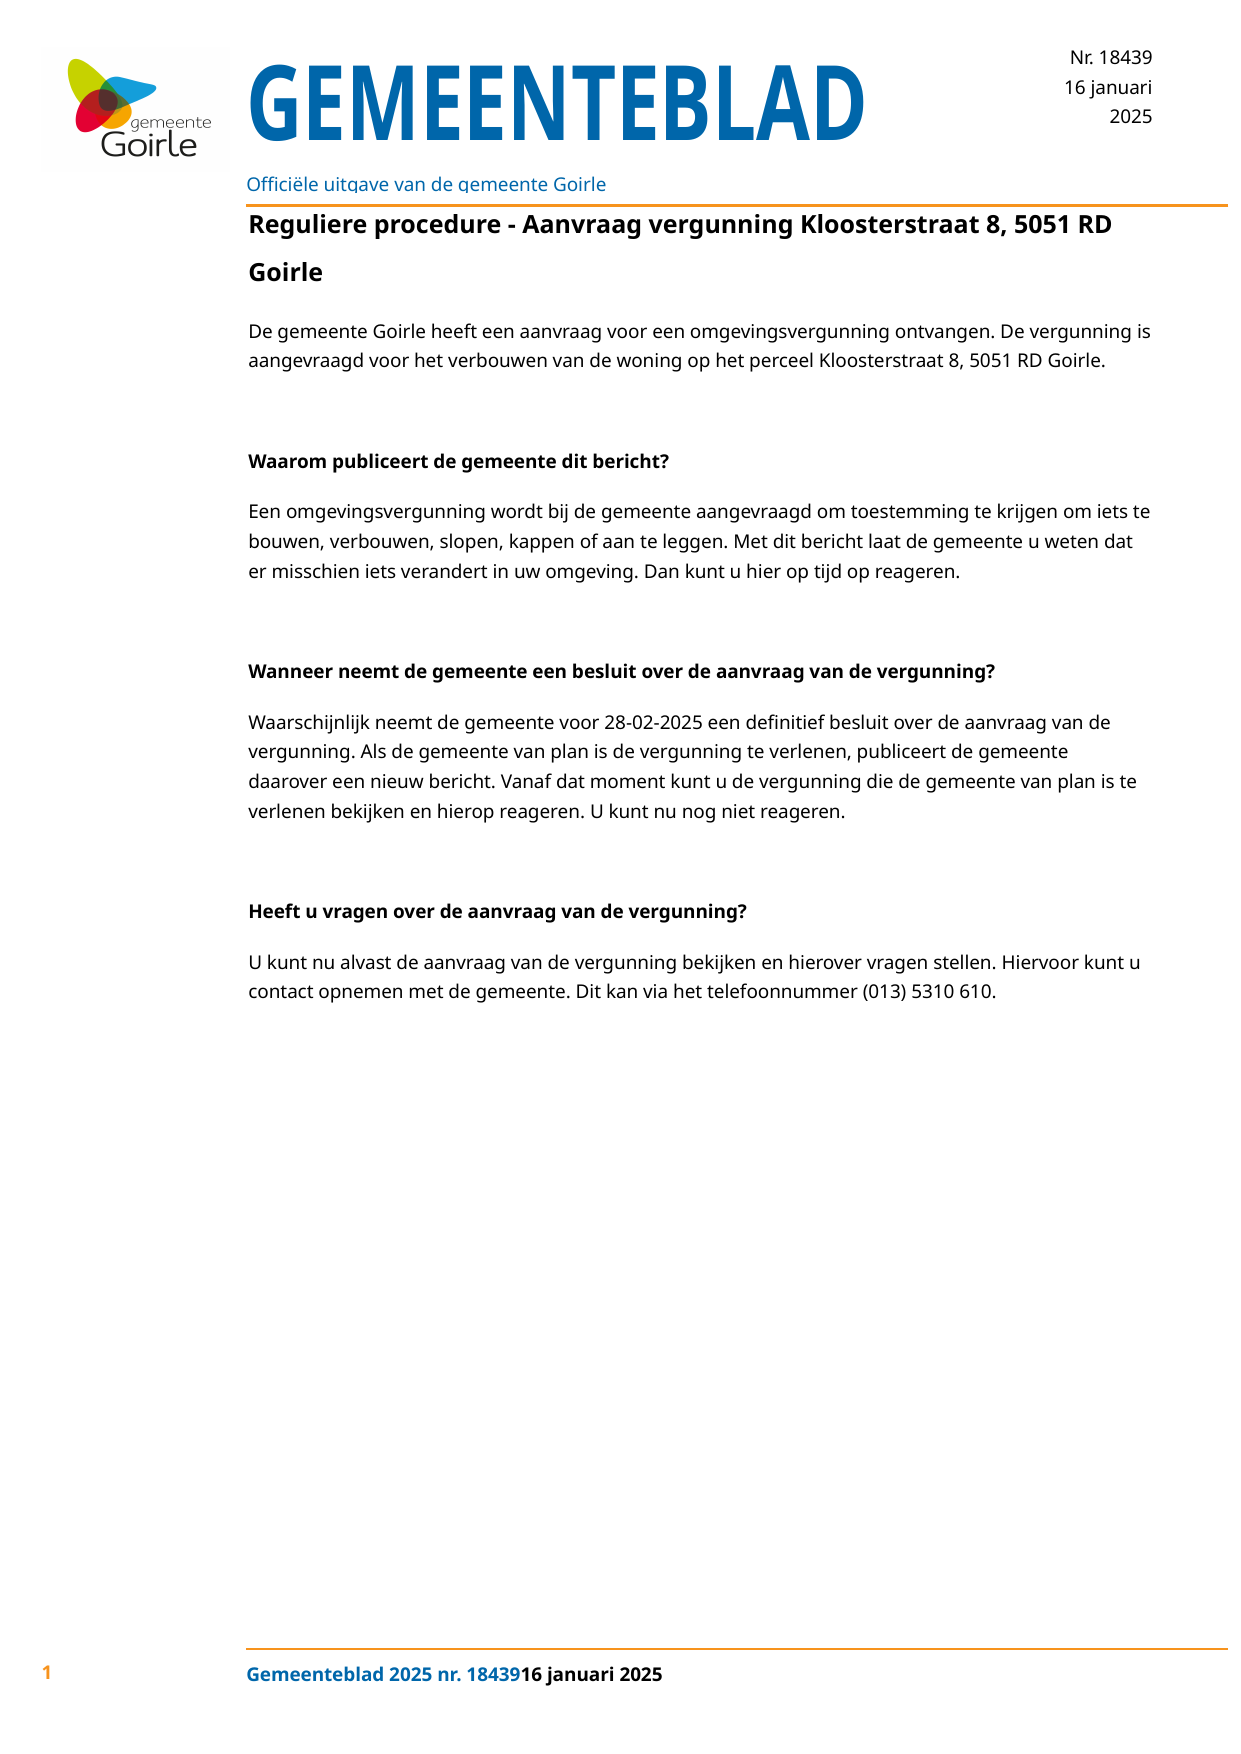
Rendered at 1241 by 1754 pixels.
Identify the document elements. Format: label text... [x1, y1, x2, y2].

text Waarschijnlijk neemt de gemeente voor 28-02-2025 een definitief besluit over de aanvraag van de vergunning. Als de gemeente van plan is de vergunning te verlenen, publiceert de gemeente daarover een nieuw bericht. Vanaf dat moment kunt u de vergunning die de gemeente van plan is te verlenen bekijken en hierop reageren. U kunt nu nog niet reageren. [248, 709, 1152, 824]
text Wanneer neemt de gemeente een besluit over de aanvraag van de vergunning? [248, 659, 1152, 684]
text Reguliere procedure - Aanvraag vergunning Kloosterstraat 8, 5051 RD Goirle [248, 207, 1152, 288]
text Een omgevingsvergunning wordt bij de gemeente aangevraagd om toestemming te krijgen om iets te bouwen, verbouwen, slopen, kappen of aan te leggen. Met dit bericht laat de gemeente u weten dat er misschien iets verandert in uw omgeving. Dan kunt u hier op tijd op reageren. [248, 499, 1152, 584]
text U kunt nu alvast de aanvraag van de vergunning bekijken en hierover vragen stellen. Hiervoor kunt u contact opnemen met de gemeente. Dit kan via het telefoonnummer (013) 5310 610. [248, 949, 1152, 1004]
text Heeft u vragen over de aanvraag van de vergunning? [248, 899, 1152, 924]
text Waarom publiceert de gemeente dit bericht? [248, 448, 1152, 474]
text De gemeente Goirle heeft een aanvraag voor een omgevingsvergunning ontvangen. De vergunning is aangevraagd voor het verbouwen van de woning op het perceel Kloosterstraat 8, 5051 RD Goirle. [248, 318, 1152, 373]
picture [41, 47, 231, 172]
